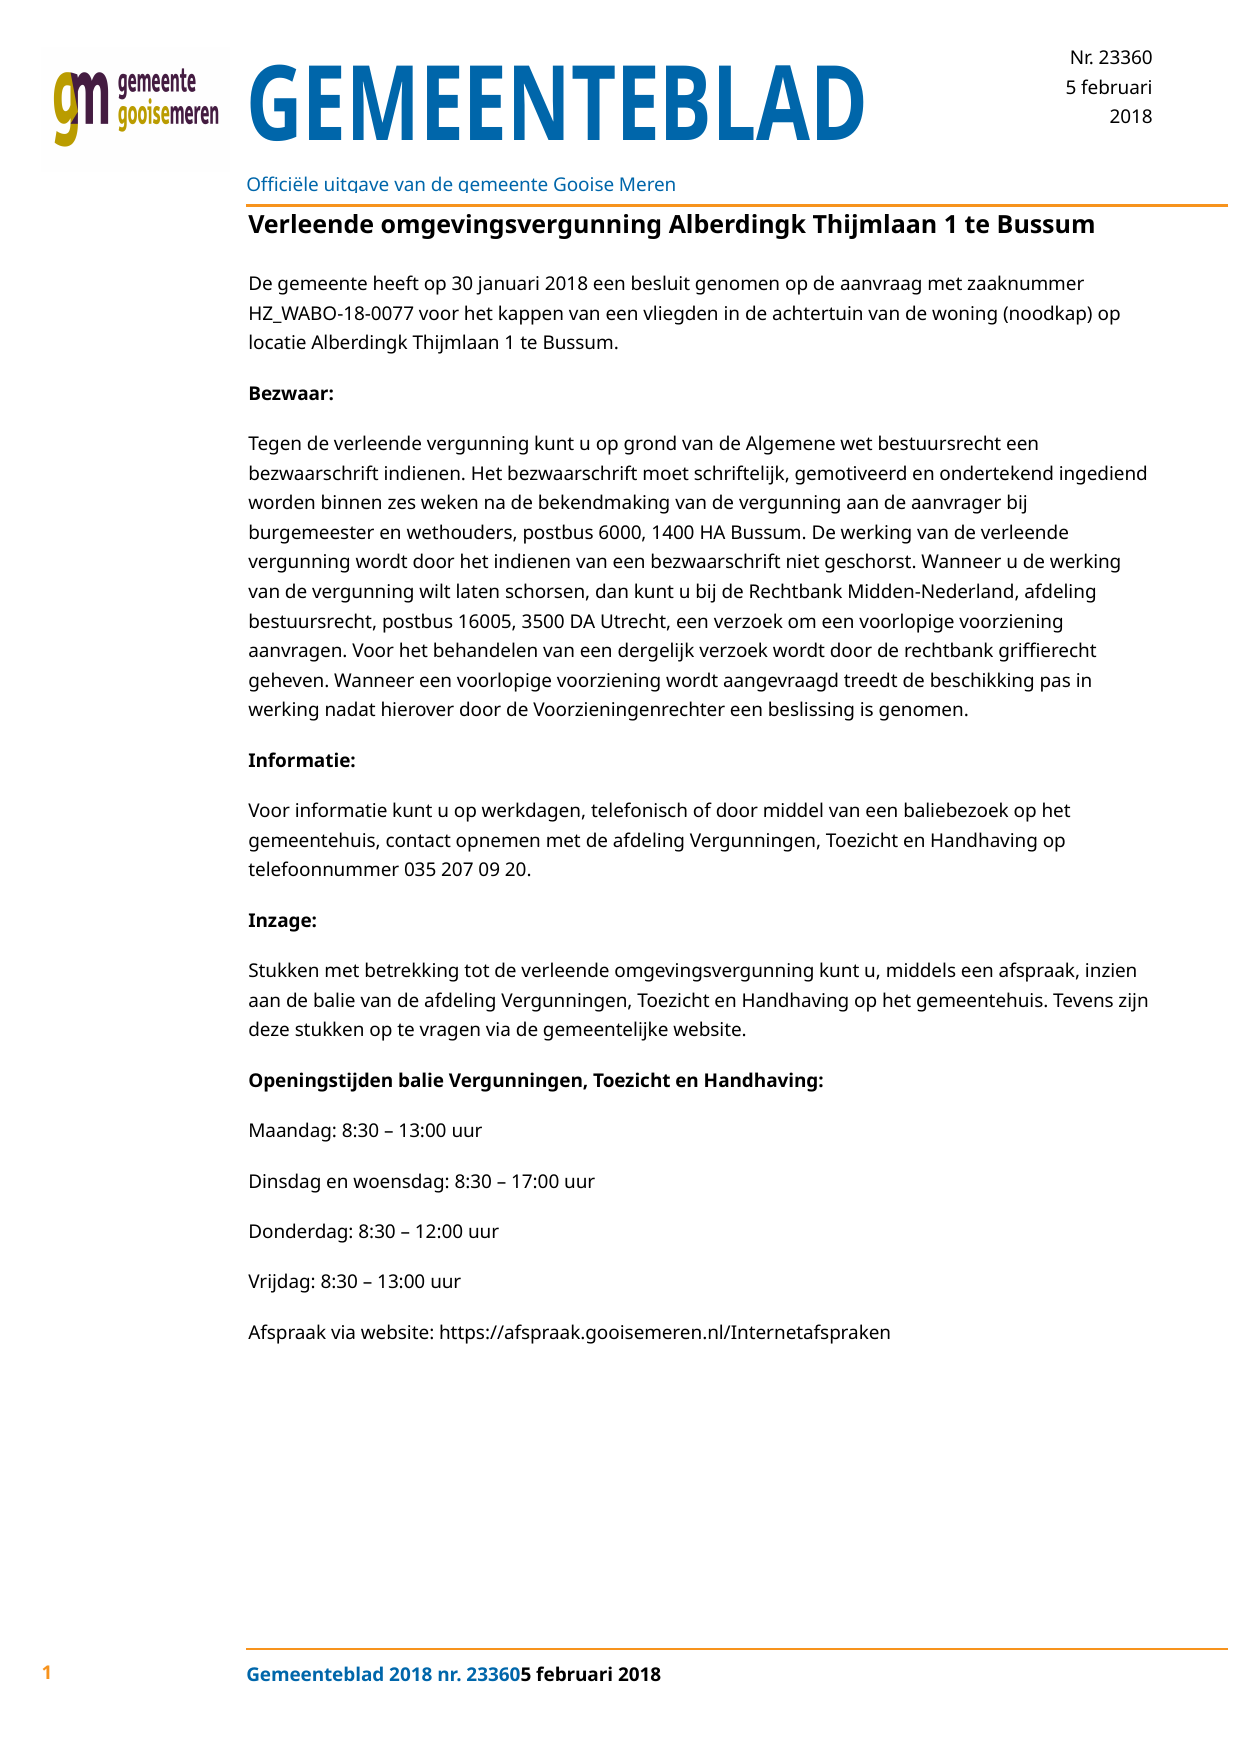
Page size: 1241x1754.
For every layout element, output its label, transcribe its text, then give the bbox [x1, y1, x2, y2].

text Voor informatie kunt u op werkdagen, telefonisch of door middel van een baliebezoek op het gemeentehuis, contact opnemen met de afdeling Vergunningen, Toezicht en Handhaving op telefoonnummer 035 207 09 20. [248, 797, 1152, 882]
text Stukken met betrekking tot de verleende omgevingsvergunning kunt u, middels een afspraak, inzien aan de balie van de afdeling Vergunningen, Toezicht en Handhaving op het gemeentehuis. Tevens zijn deze stukken op te vragen via de gemeentelijke website. [248, 957, 1152, 1042]
picture [41, 47, 231, 172]
text Inzage: [248, 907, 1152, 933]
text Verleende omgevingsvergunning Alberdingk Thijmlaan 1 te Bussum [248, 207, 1152, 241]
text Informatie: [248, 747, 1152, 773]
text Vrijdag: 8:30 – 13:00 uur [248, 1269, 1152, 1294]
text Openingstijden balie Vergunningen, Toezicht en Handhaving: [248, 1067, 1152, 1093]
text Maandag: 8:30 – 13:00 uur [248, 1117, 1152, 1143]
text Afspraak via website: https://afspraak.gooisemeren.nl/Internetafspraken [248, 1319, 1152, 1345]
text Donderdag: 8:30 – 12:00 uur [248, 1218, 1152, 1244]
text Dinsdag en woensdag: 8:30 – 17:00 uur [248, 1168, 1152, 1193]
text Tegen de verleende vergunning kunt u op grond van de Algemene wet bestuursrecht een bezwaarschrift indienen. Het bezwaarschrift moet schriftelijk, gemotiveerd en ondertekend ingediend worden binnen zes weken na de bekendmaking van de vergunning aan de aanvrager bij burgemeester en wethouders, postbus 6000, 1400 HA Bussum. De werking van de verleende vergunning wordt door het indienen van een bezwaarschrift niet geschorst. Wanneer u de werking van de vergunning wilt laten schorsen, dan kunt u bij de Rechtbank Midden-Nederland, afdeling bestuursrecht, postbus 16005, 3500 DA Utrecht, een verzoek om een voorlopige voorziening aanvragen. Voor het behandelen van een dergelijk verzoek wordt door de rechtbank griffierecht geheven. Wanneer een voorlopige voorziening wordt aangevraagd treedt de beschikking pas in werking nadat hierover door de Voorzieningenrechter een beslissing is genomen. [248, 430, 1152, 722]
text Bezwaar: [248, 380, 1152, 406]
text De gemeente heeft op 30 januari 2018 een besluit genomen op de aanvraag met zaaknummer HZ_WABO-18-0077 voor het kappen van een vliegden in de achtertuin van de woning (noodkap) op locatie Alberdingk Thijmlaan 1 te Bussum. [248, 270, 1152, 355]
